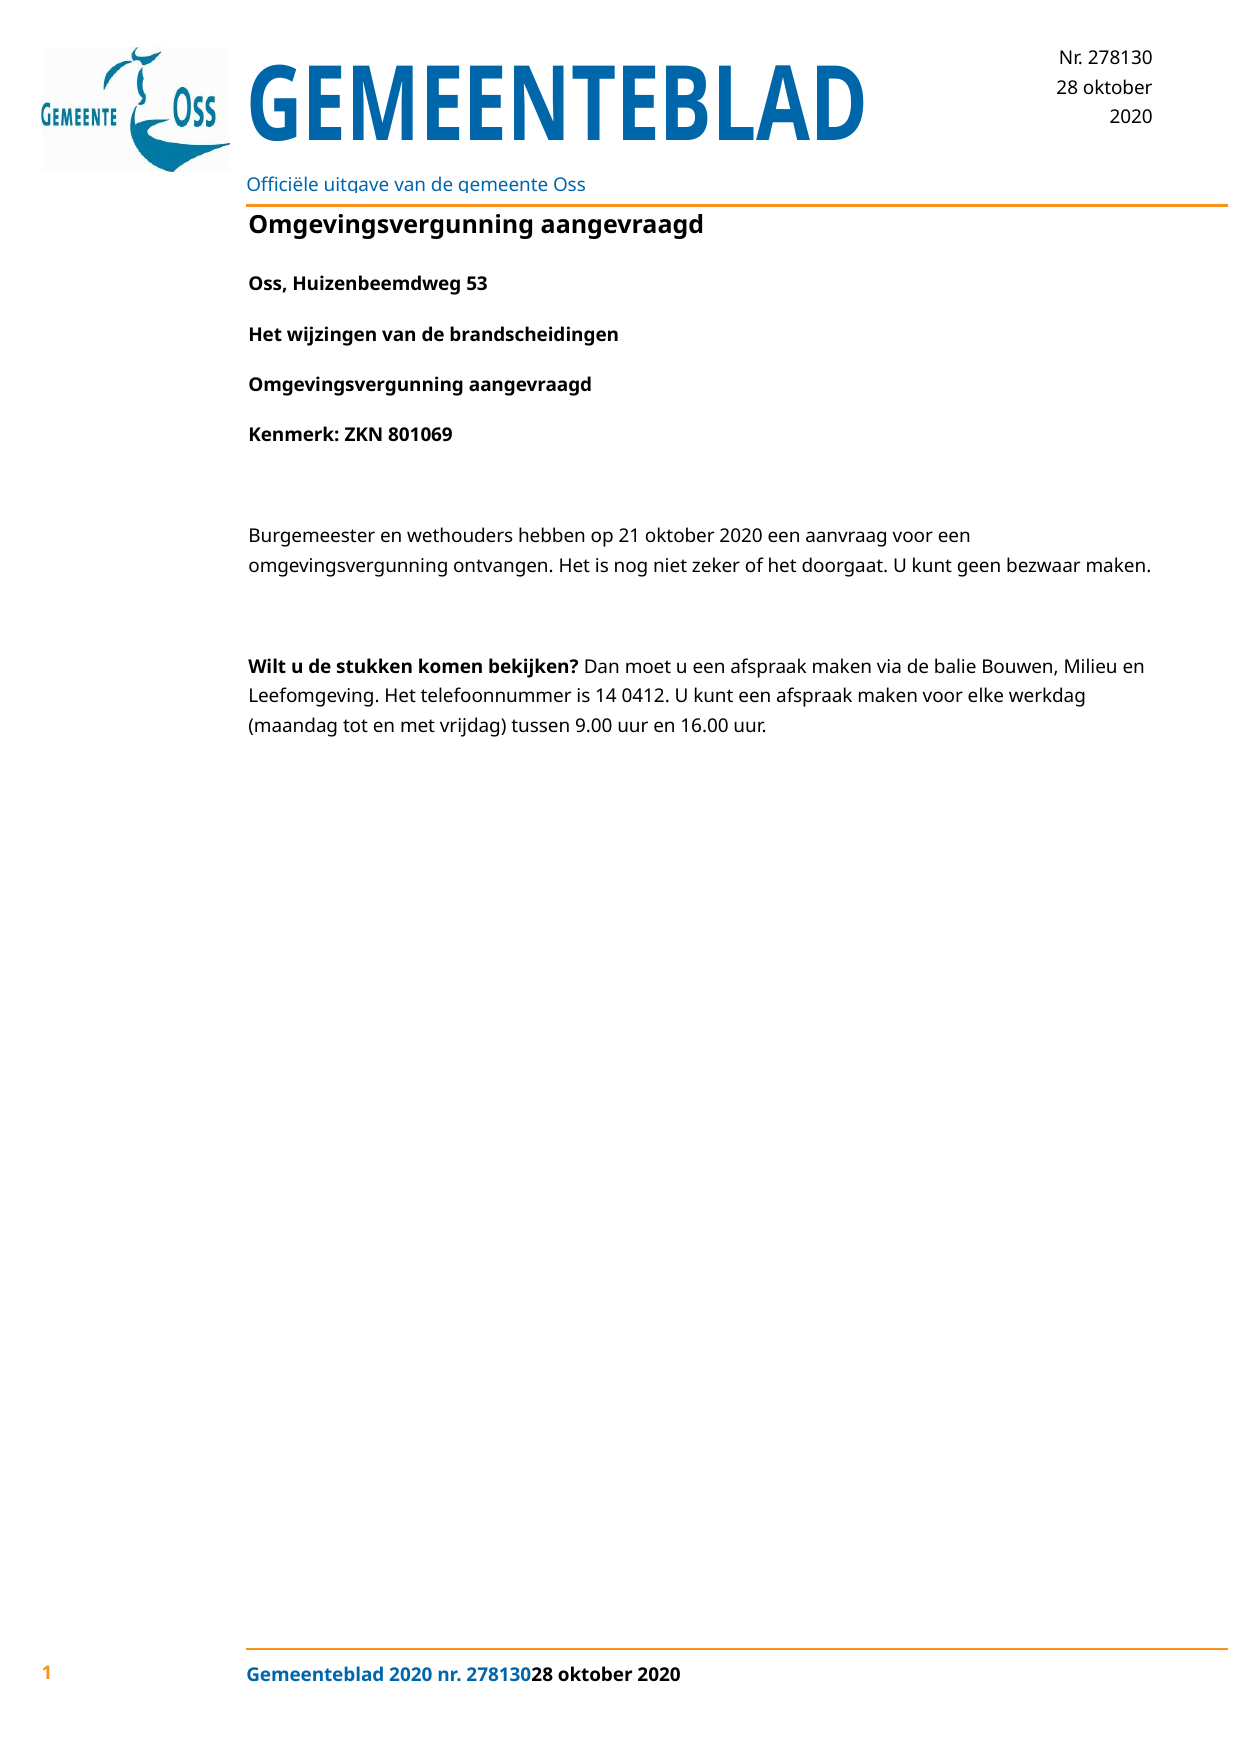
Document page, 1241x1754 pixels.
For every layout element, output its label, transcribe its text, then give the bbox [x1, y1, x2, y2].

text Wilt u de stukken komen bekijken? Dan moet u een afspraak maken via de balie Bouwen, Milieu en Leefomgeving. Het telefoonnummer is 14 0412. U kunt een afspraak maken voor elke werkdag (maandag tot en met vrijdag) tussen 9.00 uur en 16.00 uur. [248, 653, 1152, 738]
text Oss, Huizenbeemdweg 53 [248, 270, 1152, 296]
picture [41, 47, 231, 172]
text Het wijzingen van de brandscheidingen [248, 321, 1152, 346]
text Burgemeester en wethouders hebben op 21 oktober 2020 een aanvraag voor een omgevingsvergunning ontvangen. Het is nog niet zeker of het doorgaat. U kunt geen bezwaar maken. [248, 522, 1152, 578]
text Omgevingsvergunning aangevraagd [248, 207, 1152, 241]
text Omgevingsvergunning aangevraagd [248, 371, 1152, 397]
text Kenmerk: ZKN 801069 [248, 422, 1152, 447]
